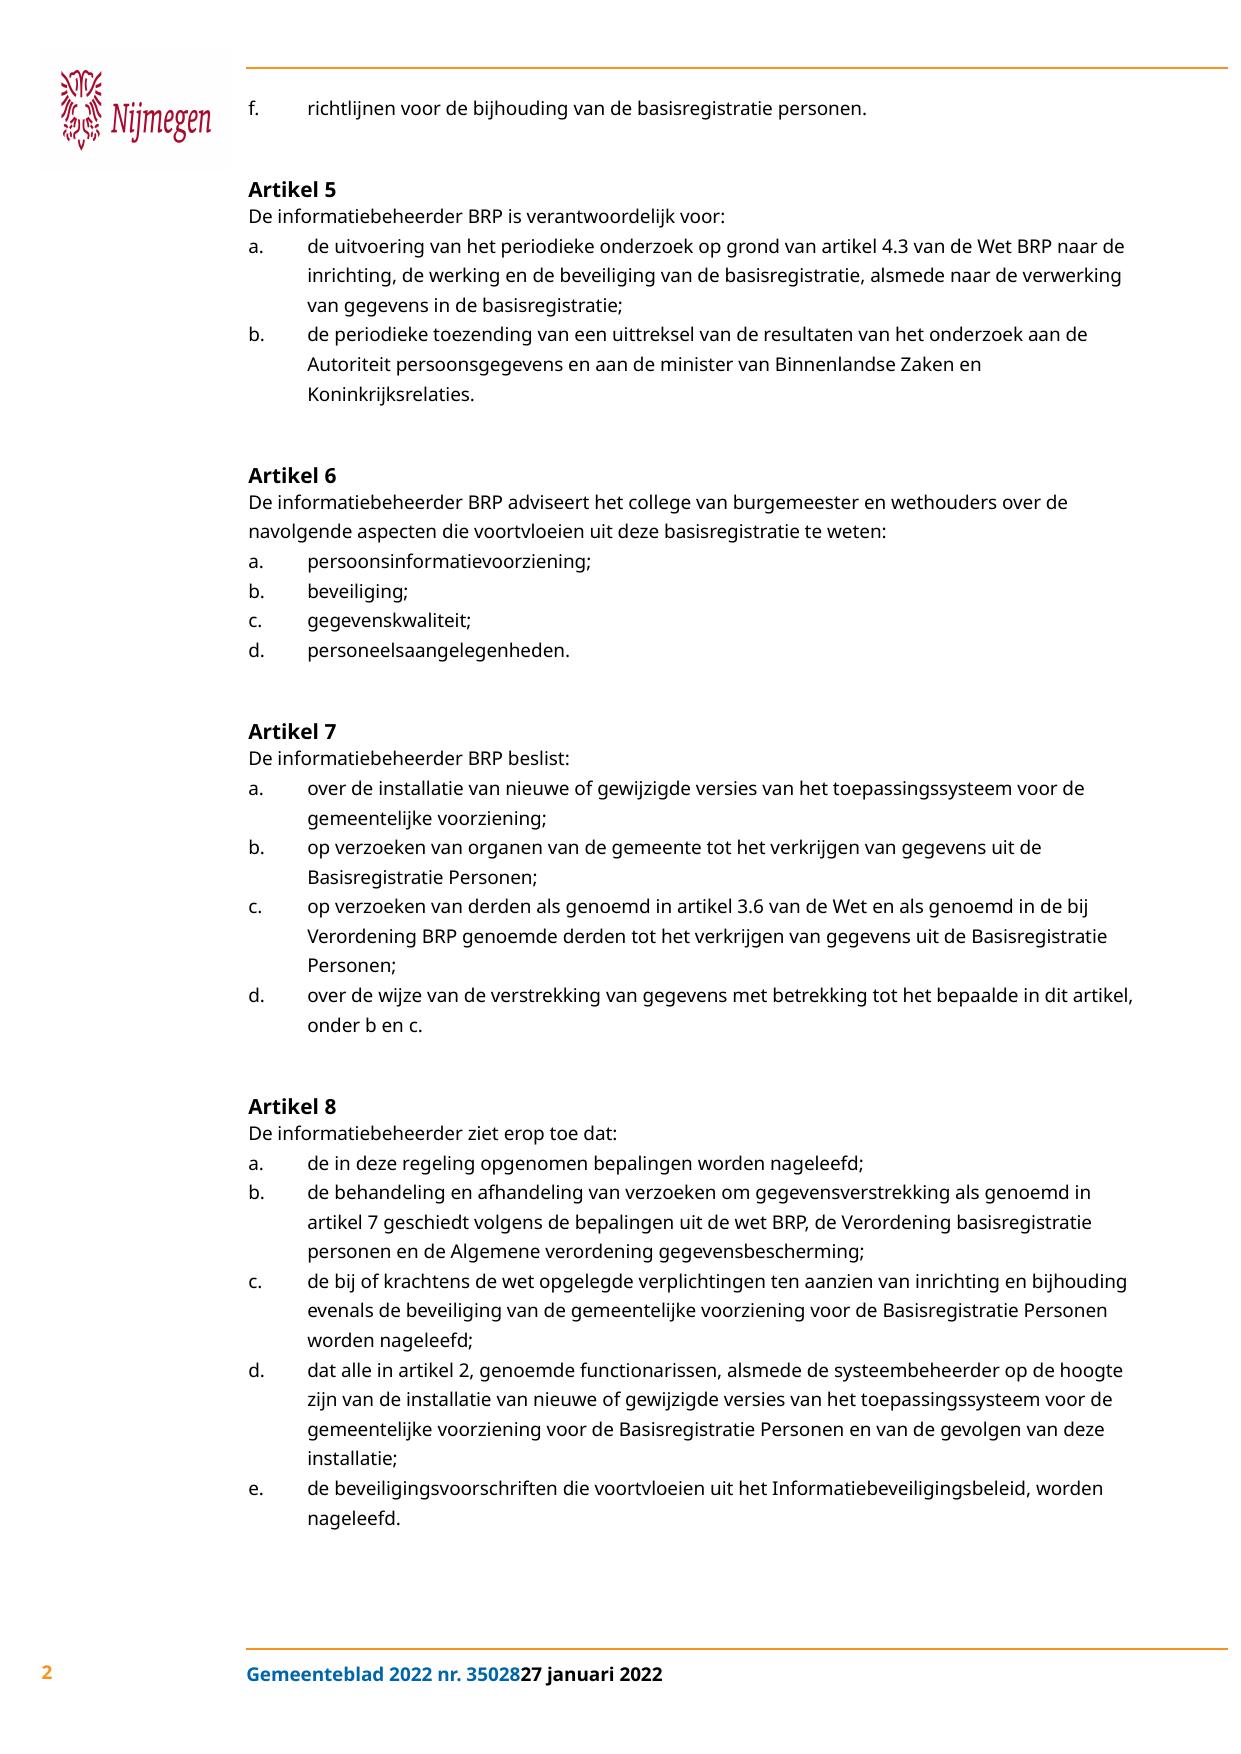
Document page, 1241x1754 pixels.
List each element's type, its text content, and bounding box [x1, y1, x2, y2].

list over de installatie van nieuwe of gewijzigde versies van het toepassingssysteem voor de gemeentelijke voorziening; [248, 775, 1152, 830]
list persoonsinformatievoorziening; [248, 548, 1152, 574]
text De informatiebeheerder ziet erop toe dat: [248, 1120, 1152, 1146]
list personeelsaangelegenheden. [248, 637, 1152, 663]
list op verzoeken van derden als genoemd in artikel 3.6 van de Wet en als genoemd in de bij Verordening BRP genoemde derden tot het verkrijgen van gegevens uit de Basisregistratie Personen; [248, 893, 1152, 978]
text Artikel 8 [248, 1092, 1152, 1120]
list gegevenskwaliteit; [248, 607, 1152, 633]
text Artikel 7 [248, 717, 1152, 746]
picture [41, 47, 231, 172]
text De informatiebeheerder BRP beslist: [248, 746, 1152, 771]
text De informatiebeheerder BRP adviseert het college van burgemeester en wethouders over de navolgende aspecten die voortvloeien uit deze basisregistratie te weten: [248, 489, 1152, 544]
list over de wijze van de verstrekking van gegevens met betrekking tot het bepaalde in dit artikel, onder b en c. [248, 982, 1152, 1037]
text Artikel 6 [248, 461, 1152, 489]
list de periodieke toezending van een uittreksel van de resultaten van het onderzoek aan de Autoriteit persoonsgegevens en aan de minister van Binnenlandse Zaken en Koninkrijksrelaties. [248, 322, 1152, 406]
list de bij of krachtens de wet opgelegde verplichtingen ten aanzien van inrichting en bijhouding evenals de beveiliging van de gemeentelijke voorziening voor de Basisregistratie Personen worden nageleefd; [248, 1268, 1152, 1353]
list op verzoeken van organen van de gemeente tot het verkrijgen van gegevens uit de Basisregistratie Personen; [248, 834, 1152, 889]
list richtlijnen voor de bijhouding van de basisregistratie personen. [248, 95, 1152, 121]
list de beveiligingsvoorschriften die voortvloeien uit het Informatiebeveiligingsbeleid, worden nageleefd. [248, 1475, 1152, 1531]
list beveiliging; [248, 578, 1152, 604]
text De informatiebeheerder BRP is verantwoordelijk voor: [248, 203, 1152, 229]
list de behandeling en afhandeling van verzoeken om gegevensverstrekking als genoemd in artikel 7 geschiedt volgens de bepalingen uit de wet BRP, de Verordening basisregistratie personen en de Algemene verordening gegevensbescherming; [248, 1179, 1152, 1264]
list dat alle in artikel 2, genoemde functionarissen, alsmede de systeembeheerder op de hoogte zijn van de installatie van nieuwe of gewijzigde versies van het toepassingssysteem voor de gemeentelijke voorziening voor de Basisregistratie Personen en van de gevolgen van deze installatie; [248, 1357, 1152, 1471]
list de in deze regeling opgenomen bepalingen worden nageleefd; [248, 1150, 1152, 1176]
text Artikel 5 [248, 175, 1152, 203]
list de uitvoering van het periodieke onderzoek op grond van artikel 4.3 van de Wet BRP naar de inrichting, de werking en de beveiliging van de basisregistratie, alsmede naar de verwerking van gegevens in de basisregistratie; [248, 233, 1152, 318]
